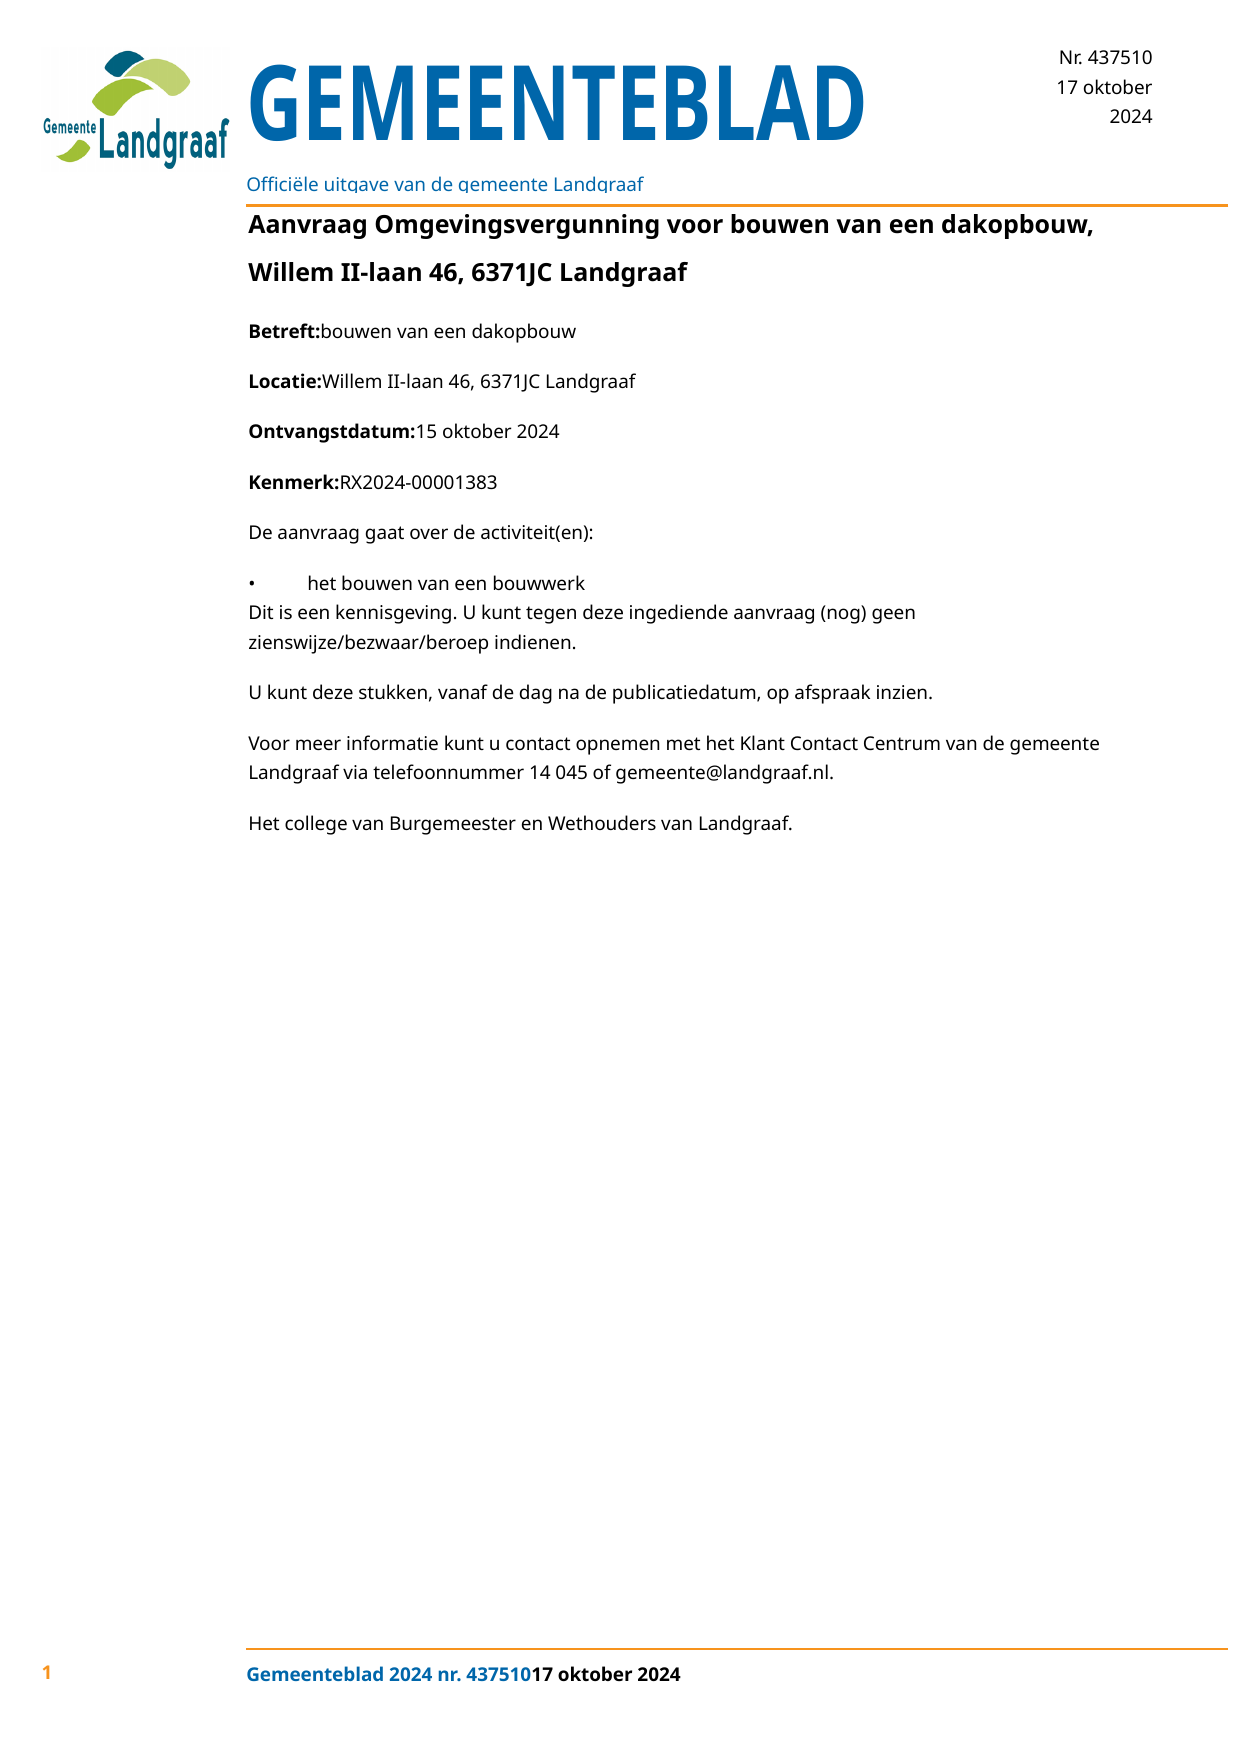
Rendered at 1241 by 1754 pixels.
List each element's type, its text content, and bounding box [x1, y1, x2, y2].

text Het college van Burgemeester en Wethouders van Landgraaf. [248, 810, 1152, 836]
text Kenmerk:RX2024-00001383 [248, 469, 1152, 495]
text Aanvraag Omgevingsvergunning voor bouwen van een dakopbouw, Willem II-laan 46, 6371JC Landgraaf [248, 207, 1152, 288]
text Dit is een kennisgeving. U kunt tegen deze ingediende aanvraag (nog) geen zienswijze/bezwaar/beroep indienen. [248, 599, 1152, 655]
text De aanvraag gaat over de activiteit(en): [248, 519, 1152, 545]
text U kunt deze stukken, vanaf de dag na de publicatiedatum, op afspraak inzien. [248, 679, 1152, 705]
list het bouwen van een bouwwerk [248, 570, 1152, 596]
text Voor meer informatie kunt u contact opnemen met het Klant Contact Centrum van de gemeente Landgraaf via telefoonnummer 14 045 of gemeente@landgraaf.nl. [248, 730, 1152, 785]
text Betreft:bouwen van een dakopbouw [248, 318, 1152, 344]
text Ontvangstdatum:15 oktober 2024 [248, 419, 1152, 444]
text Locatie:Willem II-laan 46, 6371JC Landgraaf [248, 368, 1152, 394]
picture [41, 47, 231, 172]
